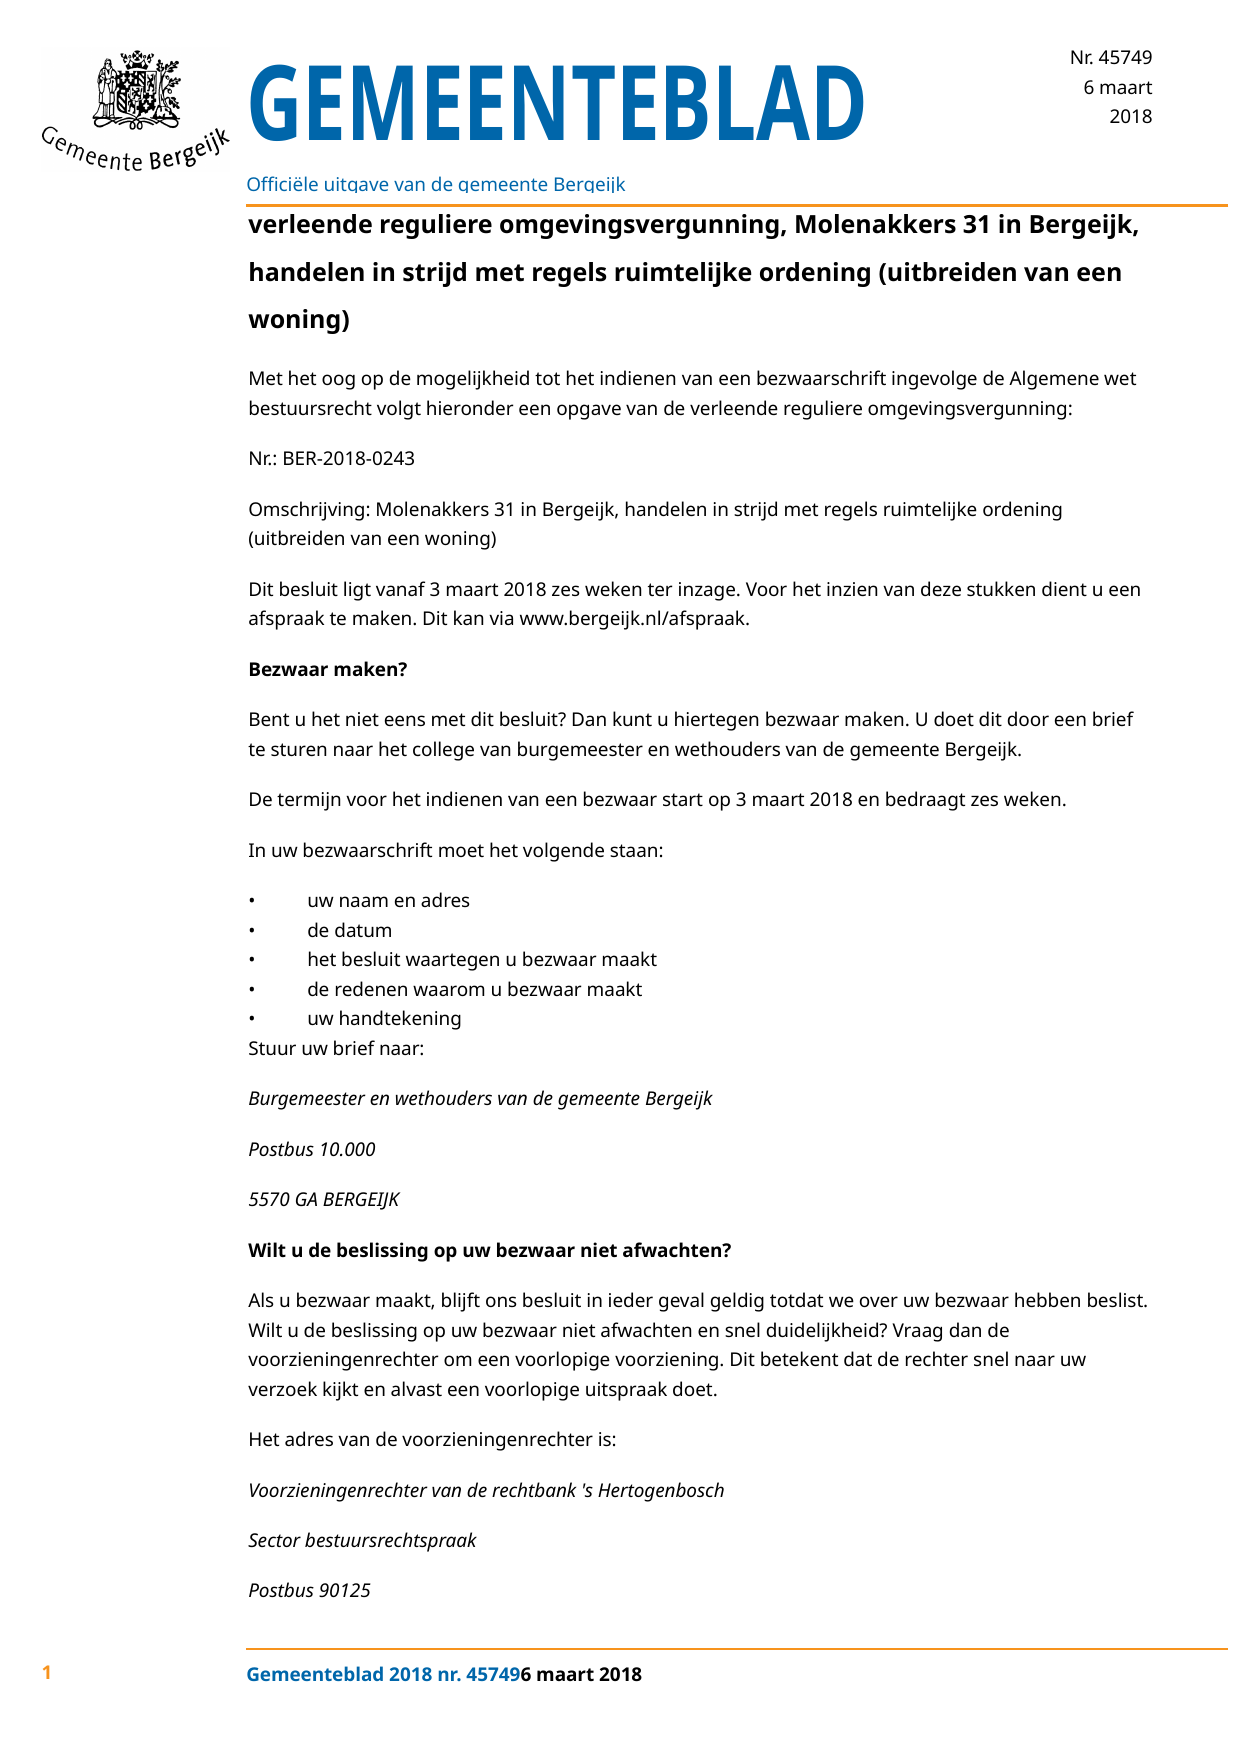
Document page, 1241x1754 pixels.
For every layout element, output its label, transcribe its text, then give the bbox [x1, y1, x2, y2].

picture [41, 47, 231, 172]
text verleende reguliere omgevingsvergunning, Molenakkers 31 in Bergeijk, handelen in strijd met regels ruimtelijke ordening (uitbreiden van een woning) [248, 207, 1152, 336]
text De termijn voor het indienen van een bezwaar start op 3 maart 2018 en bedraagt zes weken. [248, 786, 1152, 812]
text Postbus 10.000 [248, 1136, 1152, 1162]
text Voorzieningenrechter van de rechtbank 's Hertogenbosch [248, 1477, 1152, 1502]
text Stuur uw brief naar: [248, 1035, 1152, 1061]
text Omschrijving: Molenakkers 31 in Bergeijk, handelen in strijd met regels ruimtelijke ordening (uitbreiden van een woning) [248, 496, 1152, 551]
list uw handtekening [248, 1006, 1152, 1031]
text Burgemeester en wethouders van de gemeente Bergeijk [248, 1086, 1152, 1111]
text Als u bezwaar maakt, blijft ons besluit in ieder geval geldig totdat we over uw bezwaar hebben beslist. Wilt u de beslissing op uw bezwaar niet afwachten en snel duidelijkheid? Vraag dan de voorzieningenrechter om een voorlopige voorziening. Dit betekent dat de rechter snel naar uw verzoek kijkt en alvast een voorlopige uitspraak doet. [248, 1287, 1152, 1402]
text In uw bezwaarschrift moet het volgende staan: [248, 837, 1152, 862]
text Postbus 90125 [248, 1578, 1152, 1603]
list het besluit waartegen u bezwaar maakt [248, 946, 1152, 972]
text Bent u het niet eens met dit besluit? Dan kunt u hiertegen bezwaar maken. U doet dit door een brief te sturen naar het college van burgemeester en wethouders van de gemeente Bergeijk. [248, 706, 1152, 762]
text Met het oog op de mogelijkheid tot het indienen van een bezwaarschrift ingevolge de Algemene wet bestuursrecht volgt hieronder een opgave van de verleende reguliere omgevingsvergunning: [248, 366, 1152, 421]
text Bezwaar maken? [248, 656, 1152, 682]
list uw naam en adres [248, 887, 1152, 913]
list de redenen waarom u bezwaar maakt [248, 976, 1152, 1002]
text 5570 GA BERGEIJK [248, 1186, 1152, 1212]
text Sector bestuursrechtspraak [248, 1527, 1152, 1553]
list de datum [248, 917, 1152, 942]
text Het adres van de voorzieningenrechter is: [248, 1426, 1152, 1452]
text Wilt u de beslissing op uw bezwaar niet afwachten? [248, 1237, 1152, 1262]
text Dit besluit ligt vanaf 3 maart 2018 zes weken ter inzage. Voor het inzien van deze stukken dient u een afspraak te maken. Dit kan via www.bergeijk.nl/afspraak. [248, 576, 1152, 631]
text Nr.: BER-2018-0243 [248, 446, 1152, 471]
